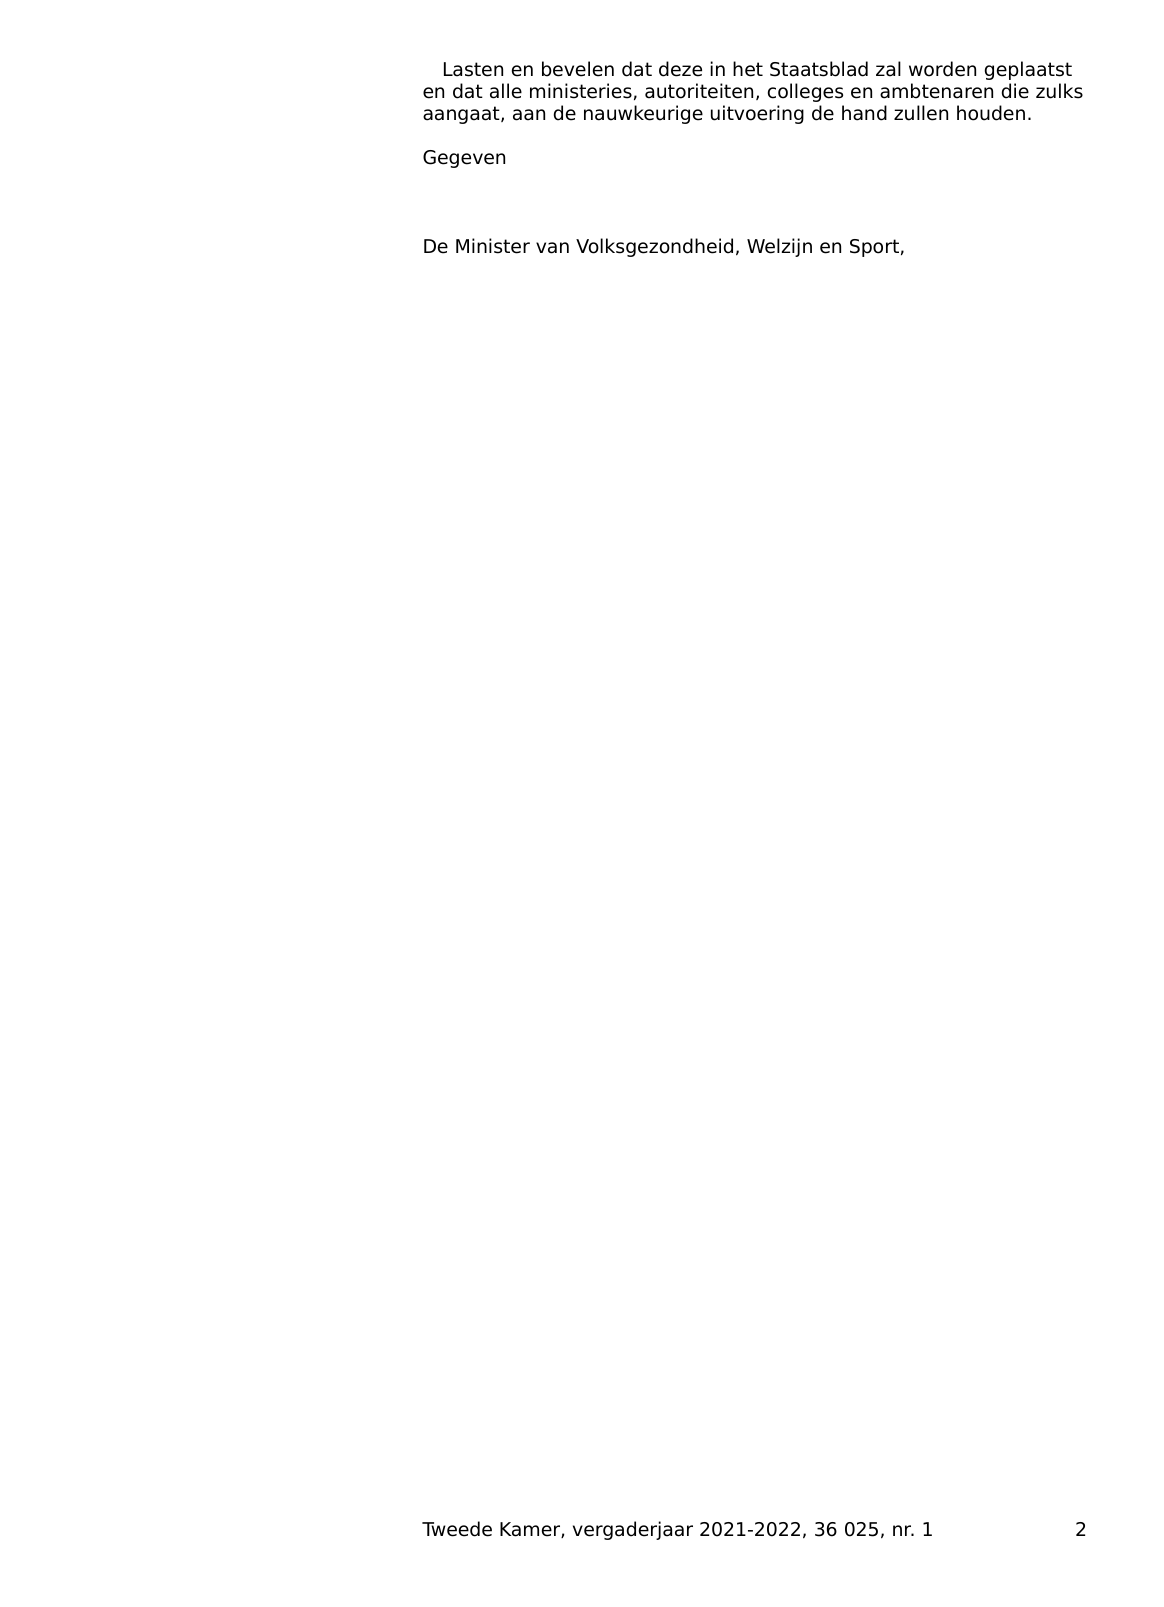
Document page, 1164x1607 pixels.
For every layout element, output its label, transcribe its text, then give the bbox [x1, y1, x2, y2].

text Gegeven [422, 147, 1087, 169]
text De Minister van Volksgezondheid, Welzijn en Sport, [422, 236, 1087, 258]
text Lasten en bevelen dat deze in het Staatsblad zal worden geplaatst en dat alle ministeries, autoriteiten, colleges en ambtenaren die zulks aangaat, aan de nauwkeurige uitvoering de hand zullen houden. [422, 59, 1087, 125]
